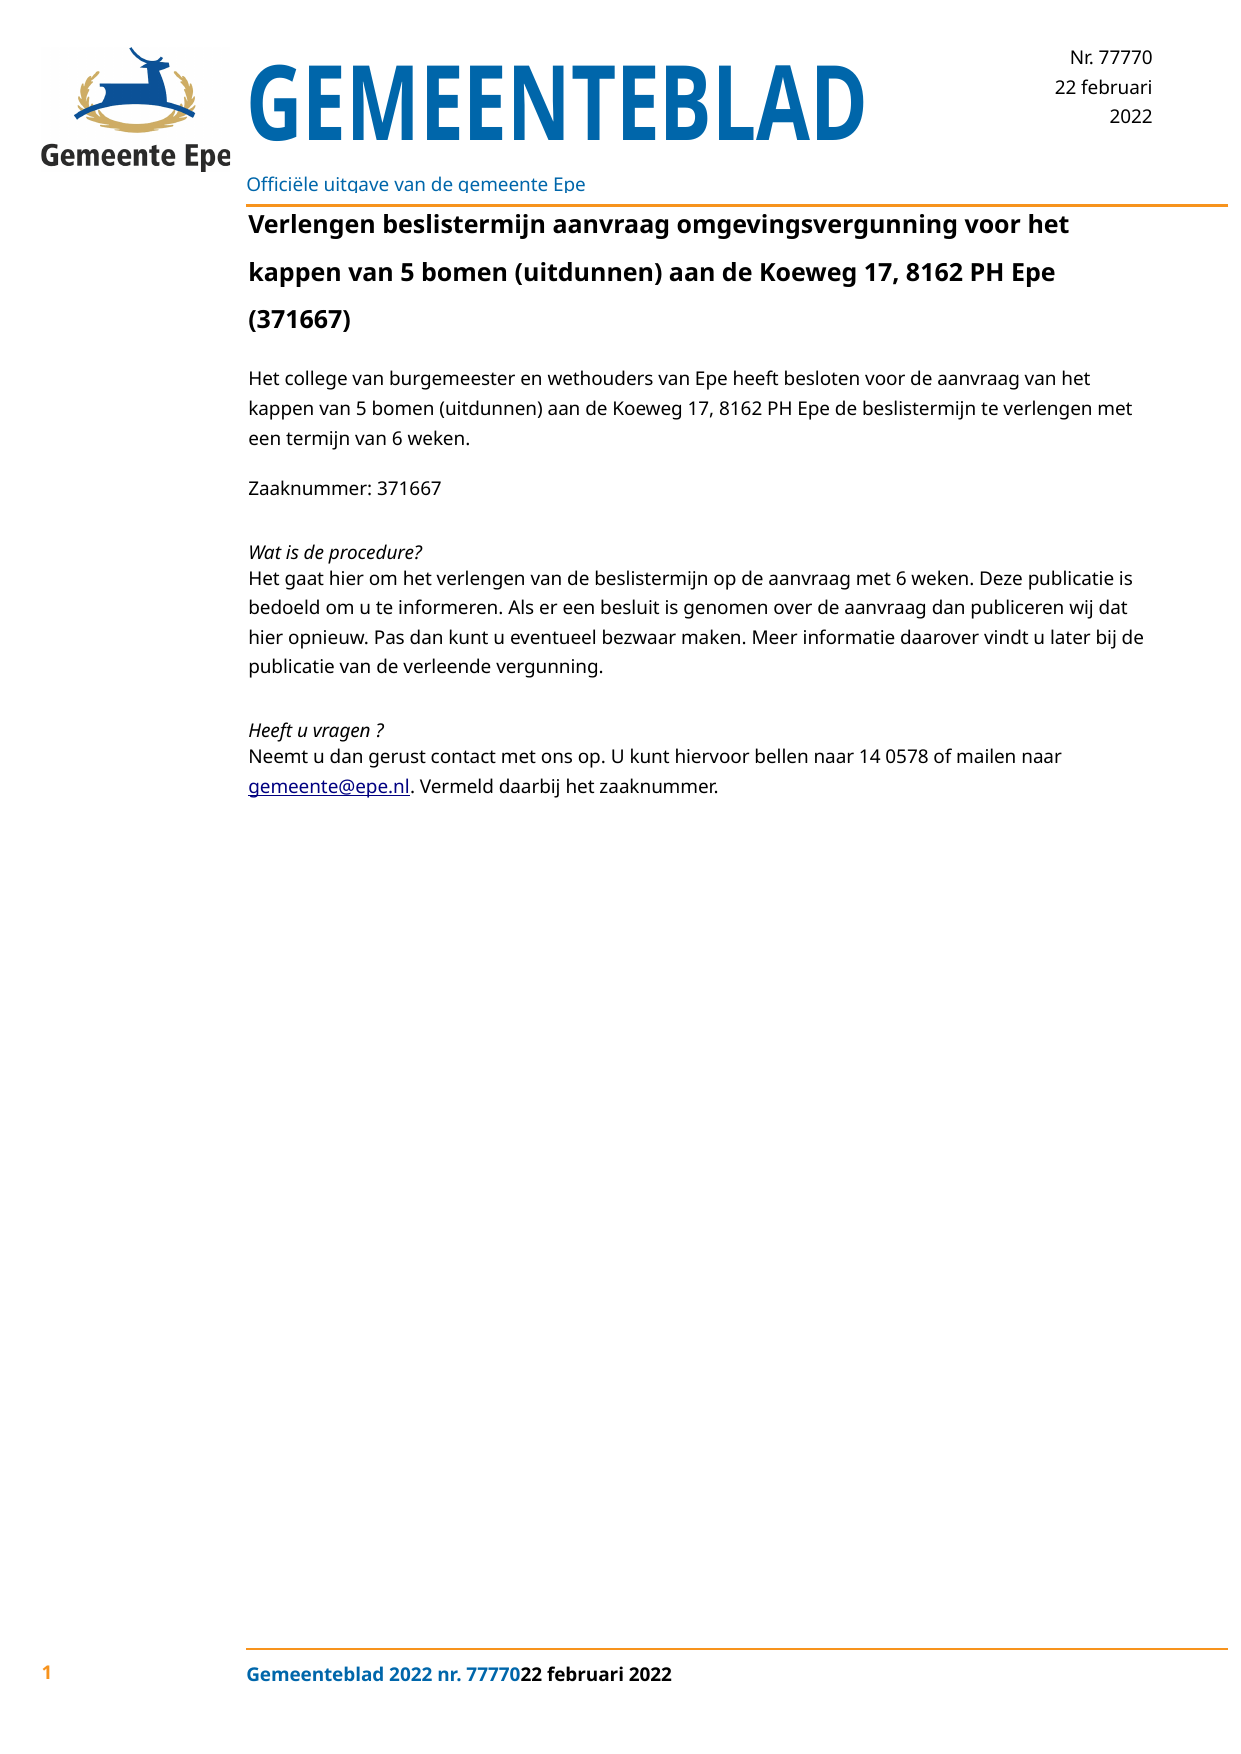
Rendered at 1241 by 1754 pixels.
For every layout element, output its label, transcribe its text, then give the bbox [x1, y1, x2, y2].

text Zaaknummer: 371667 [248, 475, 1152, 501]
picture [41, 47, 231, 172]
text Het college van burgemeester en wethouders van Epe heeft besloten voor de aanvraag van het kappen van 5 bomen (uitdunnen) aan de Koeweg 17, 8162 PH Epe de beslistermijn te verlengen met een termijn van 6 weken. [248, 366, 1152, 450]
text Heeft u vragen ? [248, 717, 1152, 743]
text Wat is de procedure? [248, 539, 1152, 565]
text Het gaat hier om het verlengen van de beslistermijn op de aanvraag met 6 weken. Deze publicatie is bedoeld om u te informeren. Als er een besluit is genomen over de aanvraag dan publiceren wij dat hier opnieuw. Pas dan kunt u eventueel bezwaar maken. Meer informatie daarover vindt u later bij de publicatie van de verleende vergunning. [248, 565, 1152, 679]
text Neemt u dan gerust contact met ons op. U kunt hiervoor bellen naar 14 0578 of mailen naar gemeente@epe.nl. Vermeld daarbij het zaaknummer. [248, 743, 1152, 798]
text Verlengen beslistermijn aanvraag omgevingsvergunning voor het kappen van 5 bomen (uitdunnen) aan de Koeweg 17, 8162 PH Epe (371667) [248, 207, 1152, 336]
